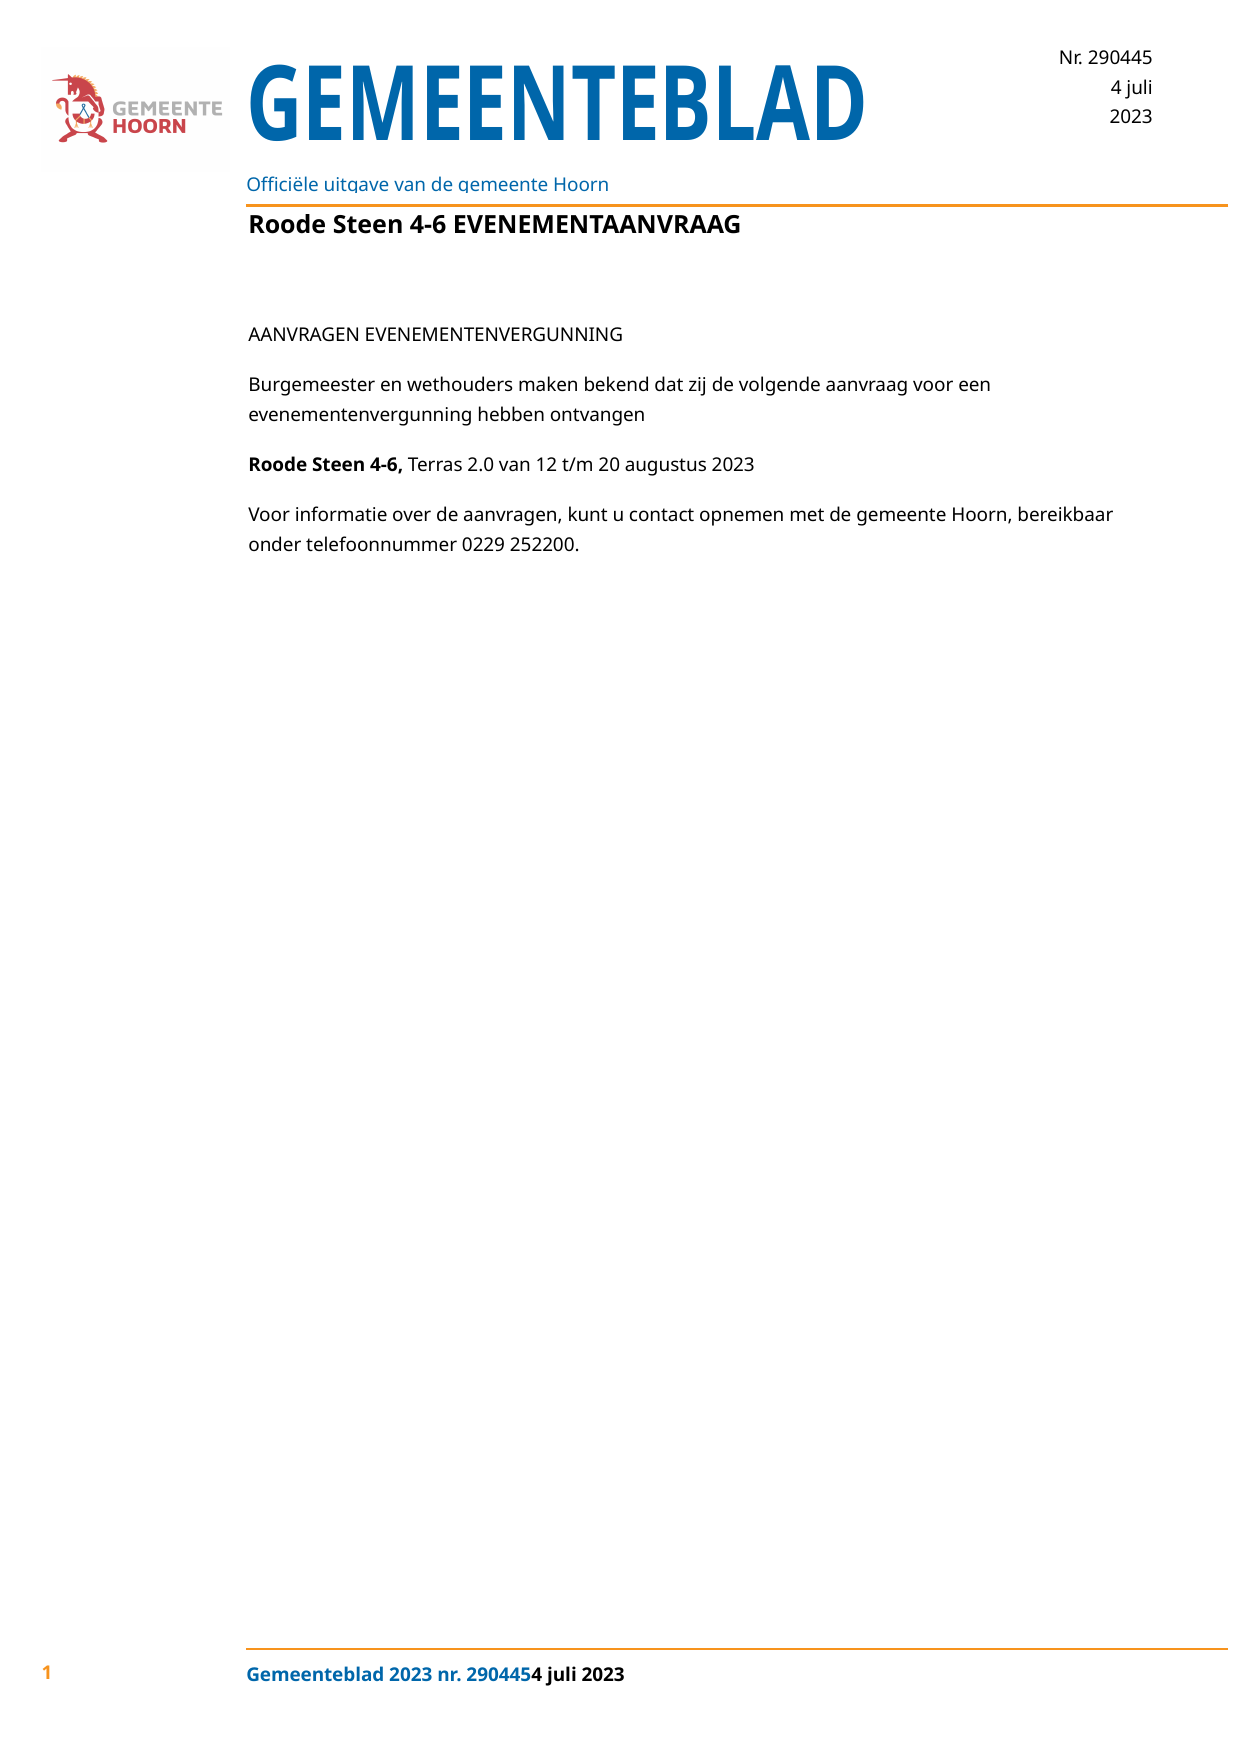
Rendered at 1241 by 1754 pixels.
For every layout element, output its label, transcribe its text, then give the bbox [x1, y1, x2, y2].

picture [41, 47, 231, 172]
text Burgemeester en wethouders maken bekend dat zij de volgende aanvraag voor een evenementenvergunning hebben ontvangen [248, 371, 1152, 426]
text Roode Steen 4-6 EVENEMENTAANVRAAG [248, 207, 1152, 241]
text Voor informatie over de aanvragen, kunt u contact opnemen met de gemeente Hoorn, bereikbaar onder telefoonnummer 0229 252200. [248, 502, 1152, 557]
text AANVRAGEN EVENEMENTENVERGUNNING [248, 321, 1152, 346]
text Roode Steen 4-6, Terras 2.0 van 12 t/m 20 augustus 2023 [248, 451, 1152, 477]
